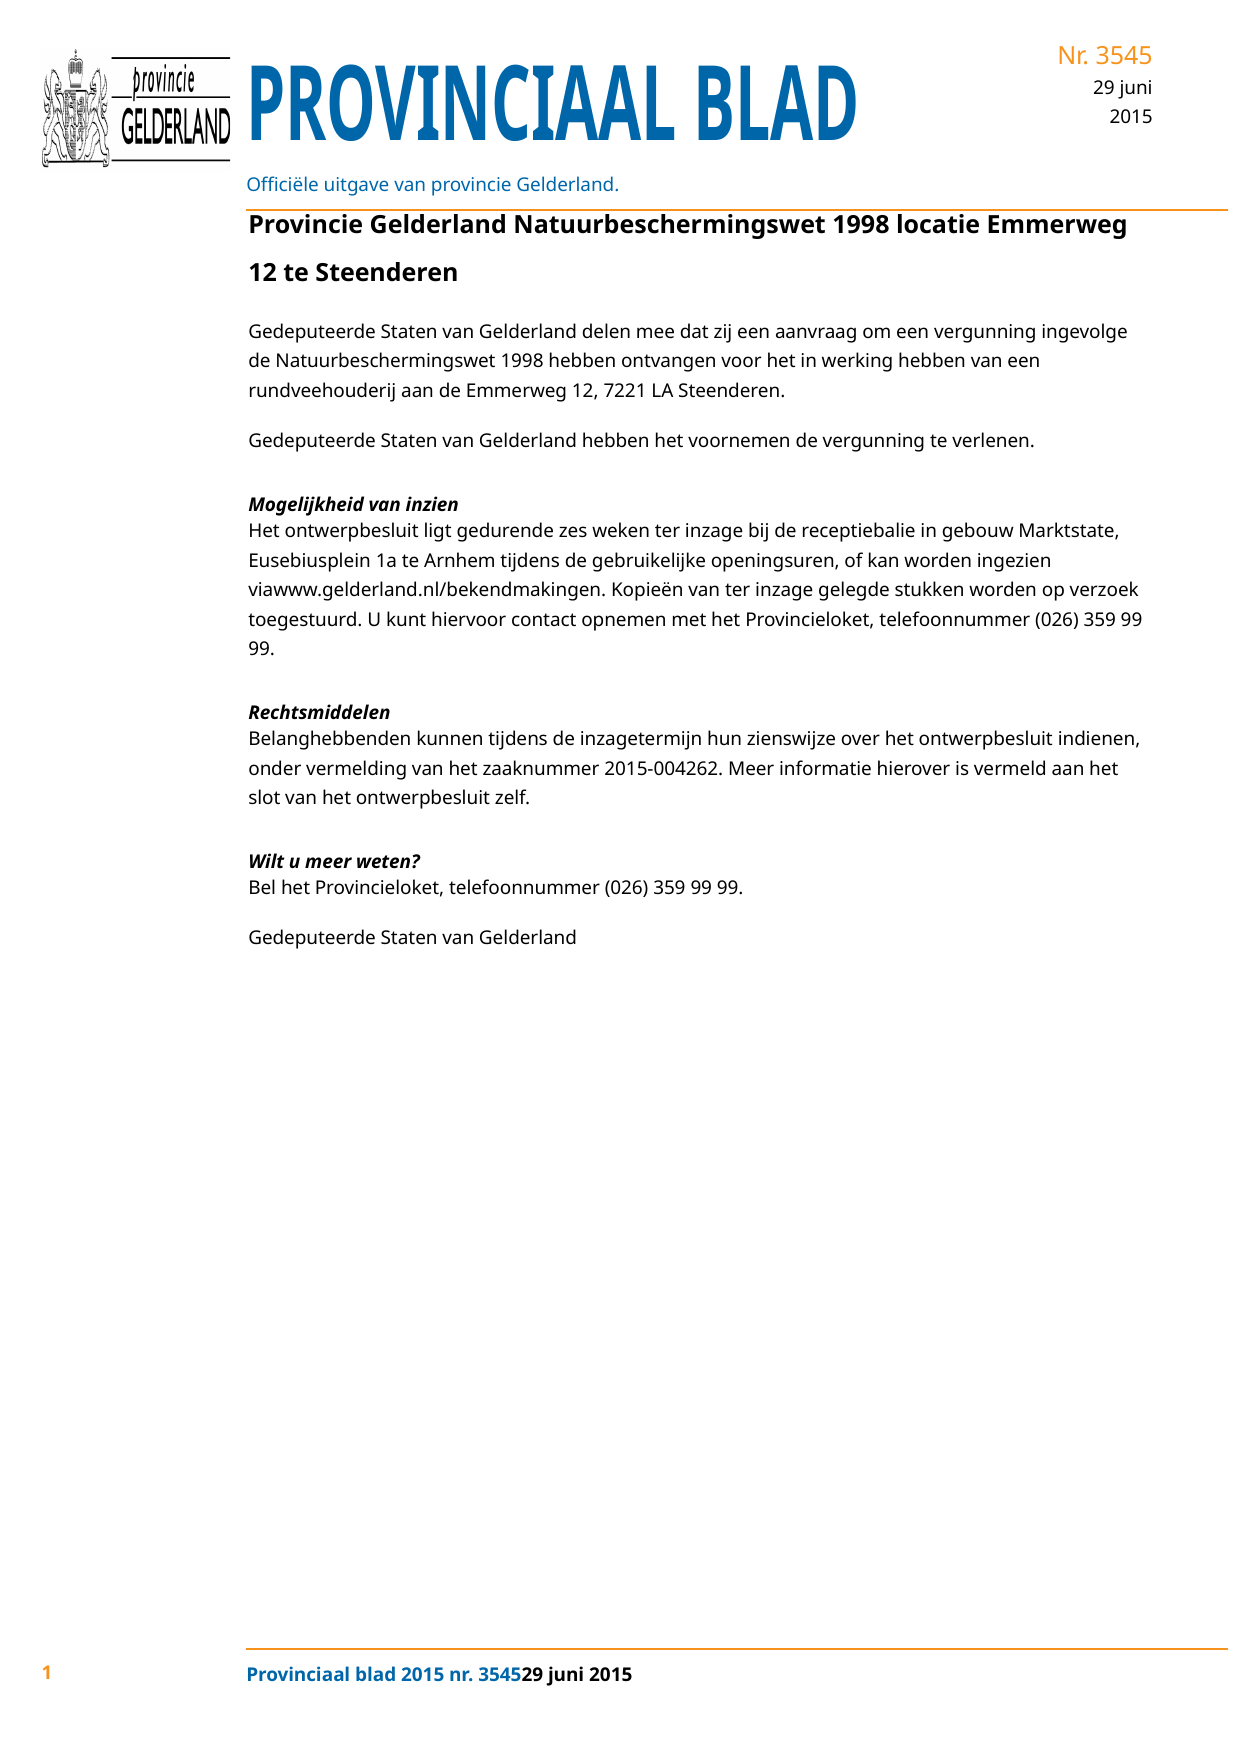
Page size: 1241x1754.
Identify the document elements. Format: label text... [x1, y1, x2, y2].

text Belanghebbenden kunnen tijdens de inzagetermijn hun zienswijze over het ontwerpbesluit indienen, onder vermelding van het zaaknummer 2015-004262. Meer informatie hierover is vermeld aan het slot van het ontwerpbesluit zelf. [248, 725, 1152, 810]
text Wilt u meer weten? [248, 848, 1152, 874]
text Het ontwerpbesluit ligt gedurende zes weken ter inzage bij de receptiebalie in gebouw Marktstate, Eusebiusplein 1a te Arnhem tijdens de gebruikelijke openingsuren, of kan worden ingezien viawww.gelderland.nl/bekendmakingen. Kopieën van ter inzage gelegde stukken worden op verzoek toegestuurd. U kunt hiervoor contact opnemen met het Provincieloket, telefoonnummer (026) 359 99 99. [248, 517, 1152, 661]
picture [41, 47, 231, 172]
text Bel het Provincieloket, telefoonnummer (026) 359 99 99. [248, 874, 1152, 900]
text Gedeputeerde Staten van Gelderland [248, 924, 1152, 950]
text Mogelijkheid van inzien [248, 491, 1152, 517]
text Rechtsmiddelen [248, 699, 1152, 725]
text Gedeputeerde Staten van Gelderland hebben het voornemen de vergunning te verlenen. [248, 427, 1152, 453]
text Provincie Gelderland Natuurbeschermingswet 1998 locatie Emmerweg 12 te Steenderen [248, 211, 1152, 288]
text Gedeputeerde Staten van Gelderland delen mee dat zij een aanvraag om een vergunning ingevolge de Natuurbeschermingswet 1998 hebben ontvangen voor het in werking hebben van een rundveehouderij aan de Emmerweg 12, 7221 LA Steenderen. [248, 318, 1152, 403]
